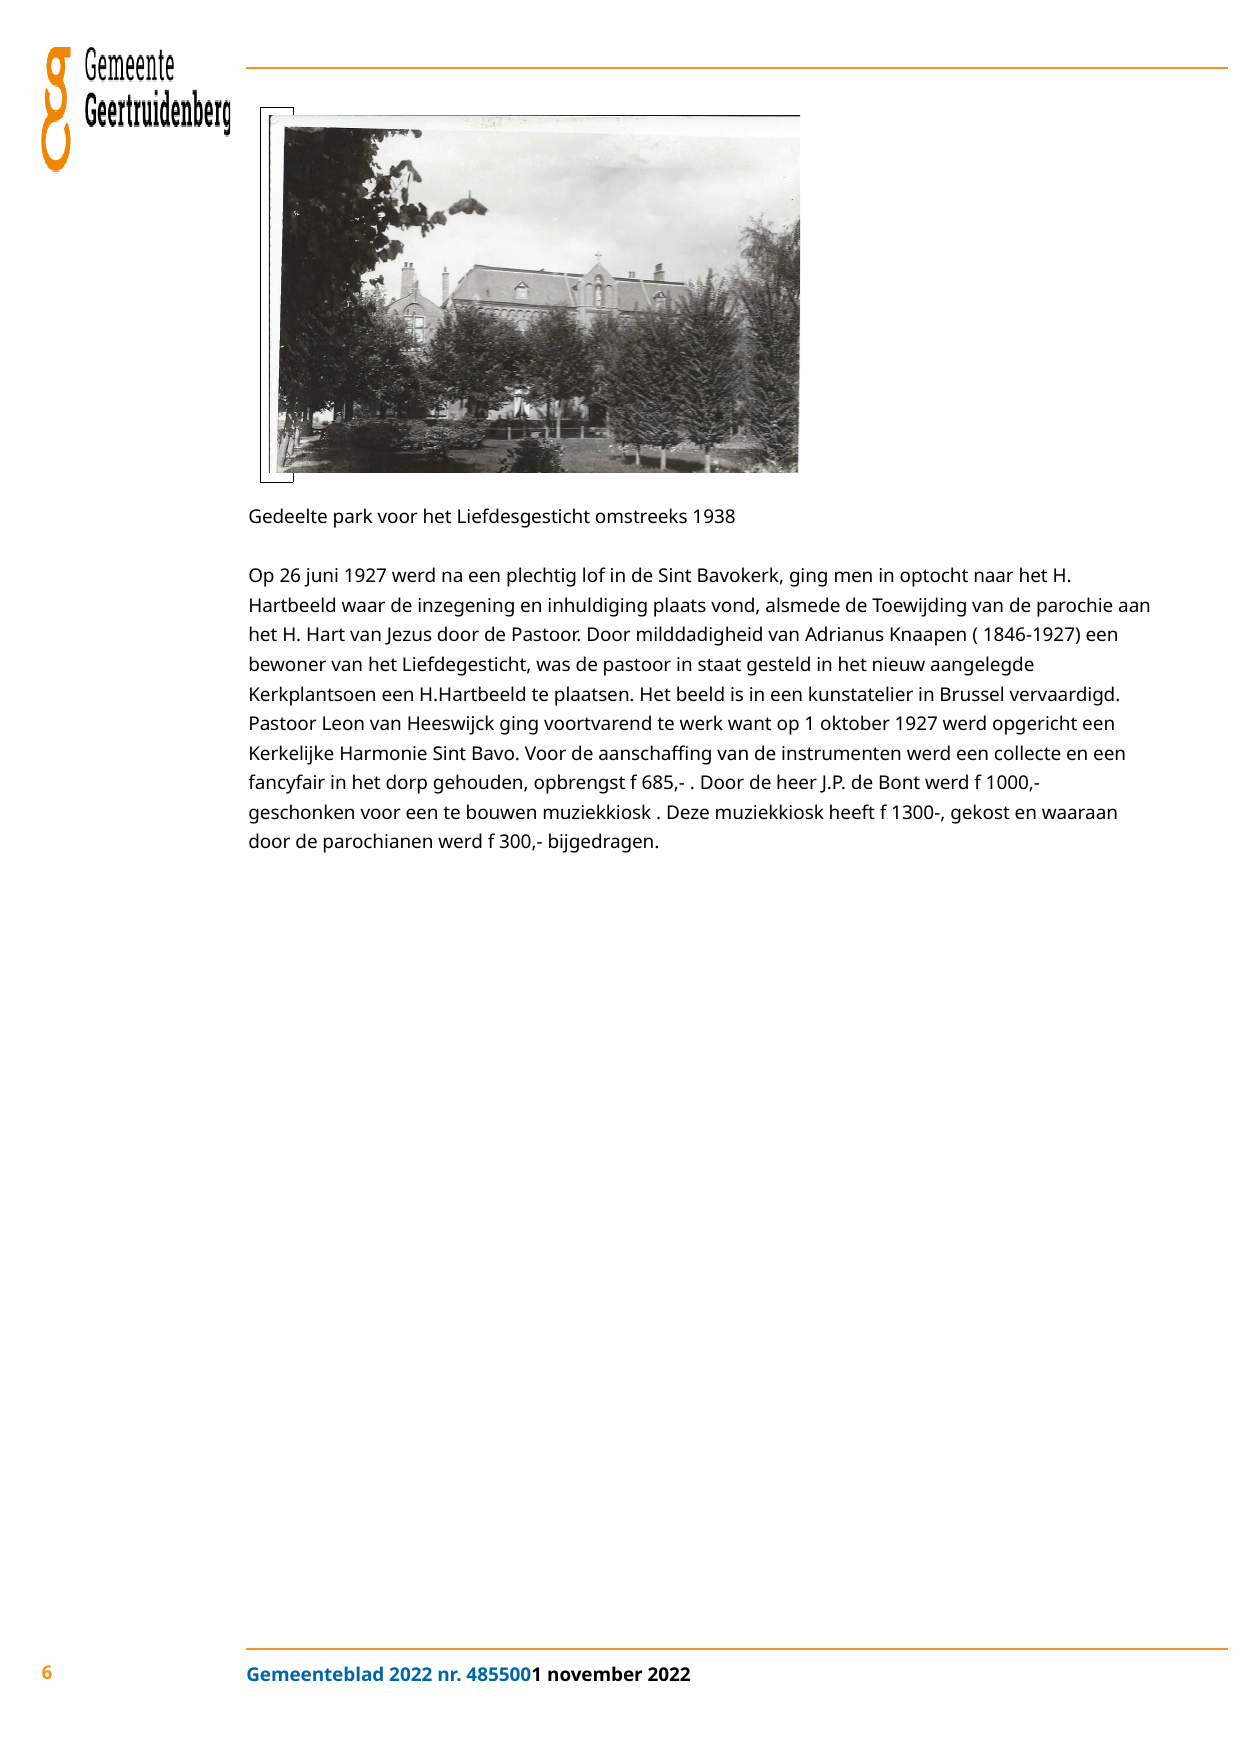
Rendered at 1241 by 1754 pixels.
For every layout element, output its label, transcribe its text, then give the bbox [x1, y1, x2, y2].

text Gedeelte park voor het Liefdesgesticht omstreeks 1938 [248, 503, 1152, 529]
picture [268, 115, 801, 473]
text Op 26 juni 1927 werd na een plechtig lof in de Sint Bavokerk, ging men in optocht naar het H. Hartbeeld waar de inzegening en inhuldiging plaats vond, alsmede de Toewijding van de parochie aan het H. Hart van Jezus door de Pastoor. Door milddadigheid van Adrianus Knaapen ( 1846-1927) een bewoner van het Liefdegesticht, was de pastoor in staat gesteld in het nieuw aangelegde Kerkplantsoen een H.Hartbeeld te plaatsen. Het beeld is in een kunstatelier in Brussel vervaardigd. Pastoor Leon van Heeswijck ging voortvarend te werk want op 1 oktober 1927 werd opgericht een Kerkelijke Harmonie Sint Bavo. Voor de aanschaffing van de instrumenten werd een collecte en een fancyfair in het dorp gehouden, opbrengst f 685,- . Door de heer J.P. de Bont werd f 1000,- geschonken voor een te bouwen muziekkiosk . Deze muziekkiosk heeft f 1300-, gekost en waaraan door de parochianen werd f 300,- bijgedragen. [248, 562, 1152, 854]
picture [41, 47, 231, 172]
